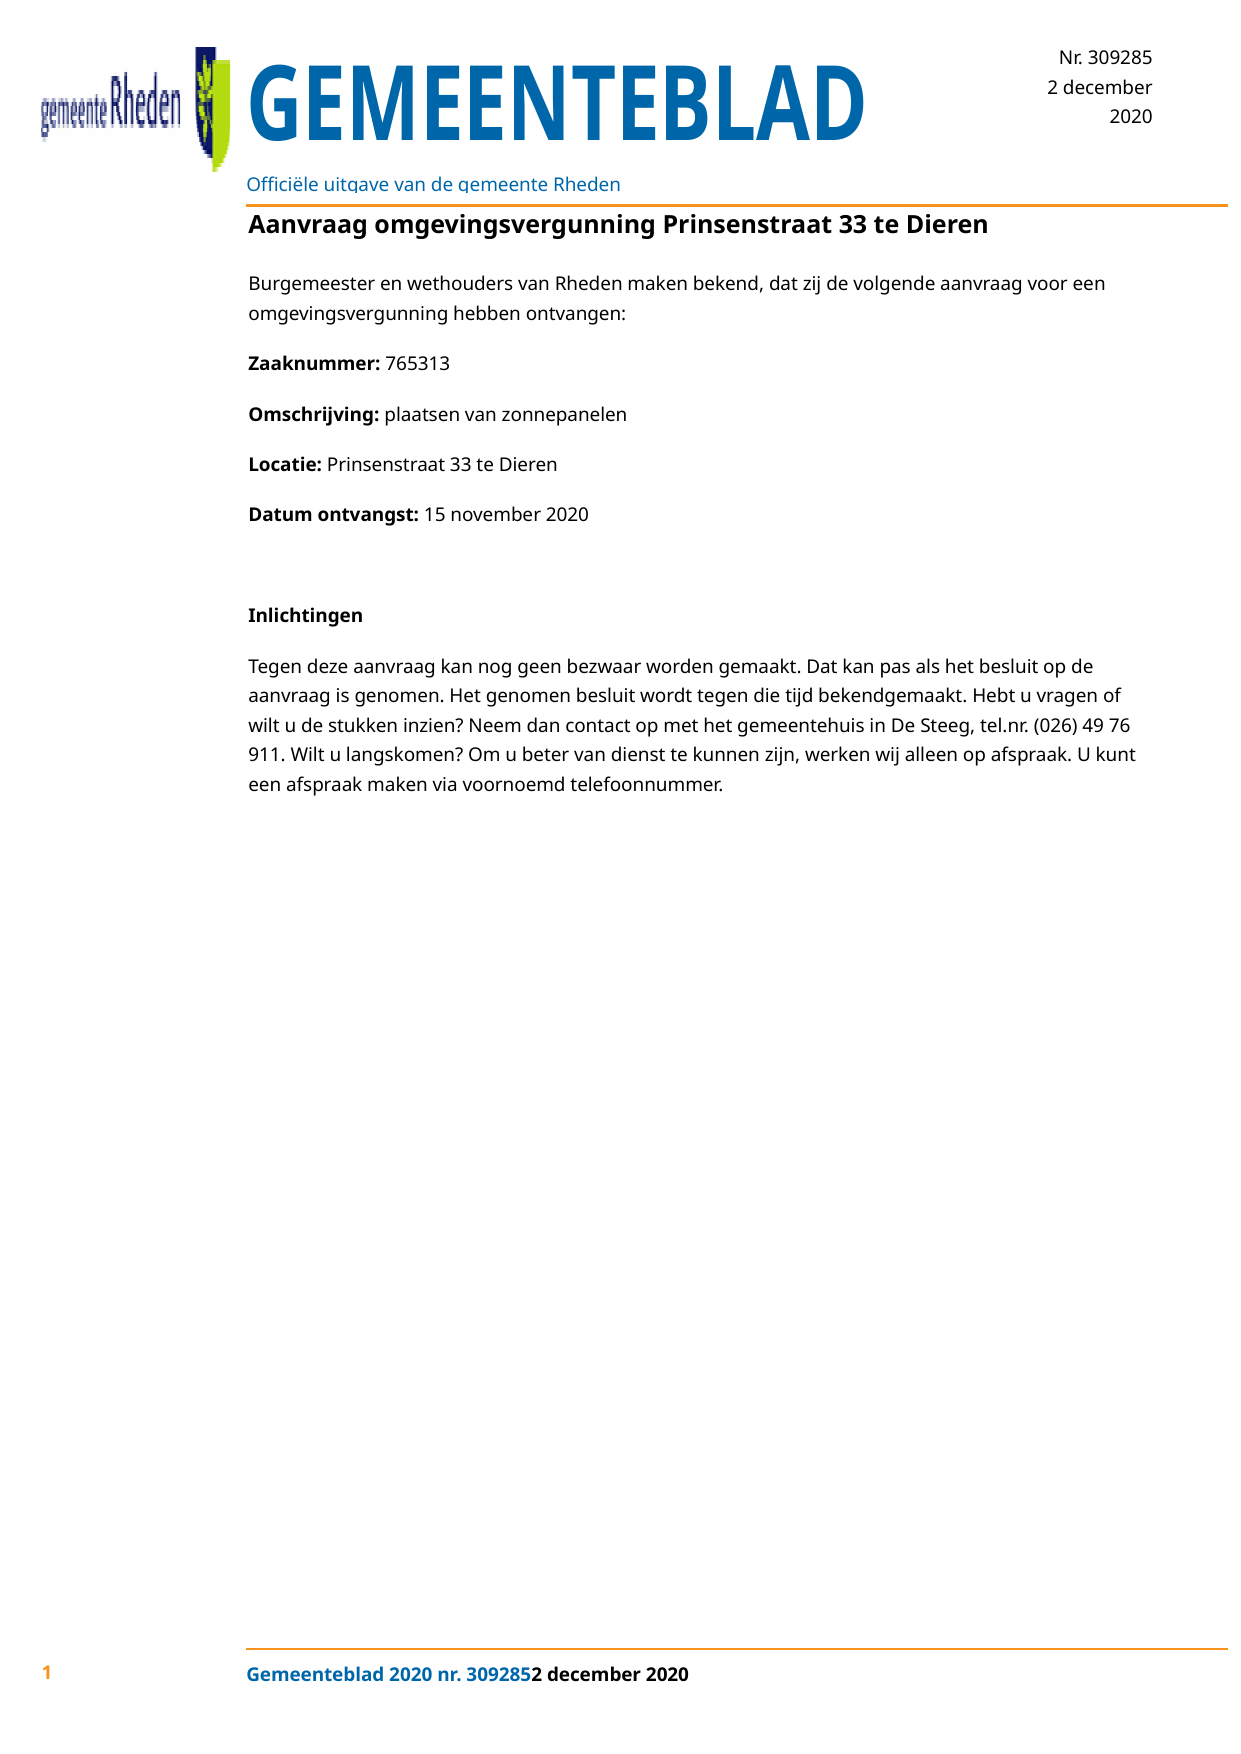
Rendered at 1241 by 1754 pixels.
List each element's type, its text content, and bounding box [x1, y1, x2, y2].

text Aanvraag omgevingsvergunning Prinsenstraat 33 te Dieren [248, 207, 1152, 241]
text Datum ontvangst: 15 november 2020 [248, 502, 1152, 527]
text Burgemeester en wethouders van Rheden maken bekend, dat zij de volgende aanvraag voor een omgevingsvergunning hebben ontvangen: [248, 270, 1152, 326]
text Inlichtingen [248, 602, 1152, 628]
text Locatie: Prinsenstraat 33 te Dieren [248, 451, 1152, 477]
text Zaaknummer: 765313 [248, 350, 1152, 376]
picture [41, 47, 231, 172]
text Tegen deze aanvraag kan nog geen bezwaar worden gemaakt. Dat kan pas als het besluit op de aanvraag is genomen. Het genomen besluit wordt tegen die tijd bekendgemaakt. Hebt u vragen of wilt u de stukken inzien? Neem dan contact op met het gemeentehuis in De Steeg, tel.nr. (026) 49 76 911. Wilt u langskomen? Om u beter van dienst te kunnen zijn, werken wij alleen op afspraak. U kunt een afspraak maken via voornoemd telefoonnummer. [248, 653, 1152, 797]
text Omschrijving: plaatsen van zonnepanelen [248, 401, 1152, 426]
